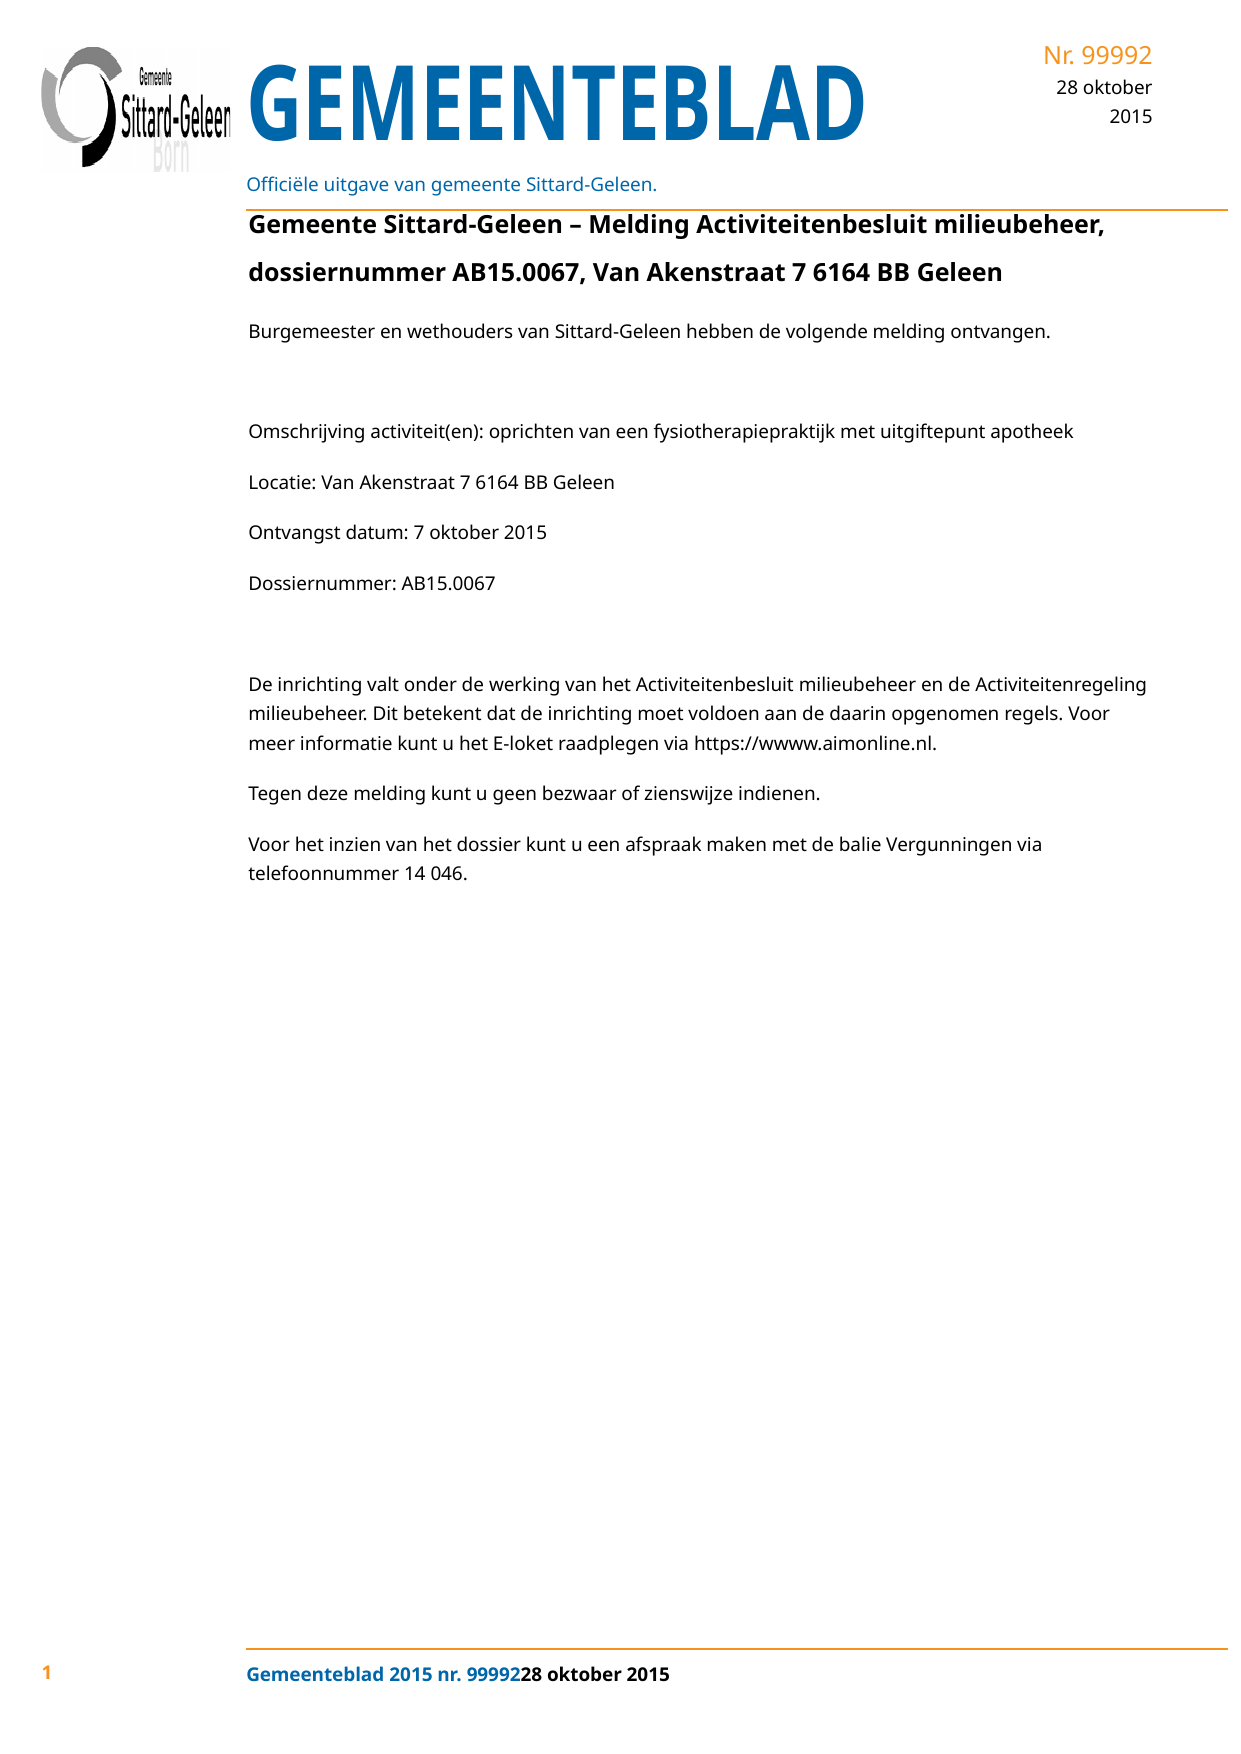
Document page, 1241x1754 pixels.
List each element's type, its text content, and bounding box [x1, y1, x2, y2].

text Tegen deze melding kunt u geen bezwaar of zienswijze indienen. [248, 780, 1152, 806]
text Locatie: Van Akenstraat 7 6164 BB Geleen [248, 469, 1152, 495]
text De inrichting valt onder de werking van het Activiteitenbesluit milieubeheer en de Activiteitenregeling milieubeheer. Dit betekent dat de inrichting moet voldoen aan de daarin opgenomen regels. Voor meer informatie kunt u het E-loket raadplegen via https://wwww.aimonline.nl. [248, 671, 1152, 756]
text Voor het inzien van het dossier kunt u een afspraak maken met de balie Vergunningen via telefoonnummer 14 046. [248, 831, 1152, 886]
picture [41, 47, 231, 172]
text Omschrijving activiteit(en): oprichten van een fysiotherapiepraktijk met uitgiftepunt apotheek [248, 419, 1152, 444]
text Dossiernummer: AB15.0067 [248, 570, 1152, 596]
text Gemeente Sittard-Geleen – Melding Activiteitenbesluit milieubeheer, dossiernummer AB15.0067, Van Akenstraat 7 6164 BB Geleen [248, 211, 1152, 288]
text Ontvangst datum: 7 oktober 2015 [248, 519, 1152, 545]
text Burgemeester en wethouders van Sittard-Geleen hebben de volgende melding ontvangen. [248, 318, 1152, 344]
